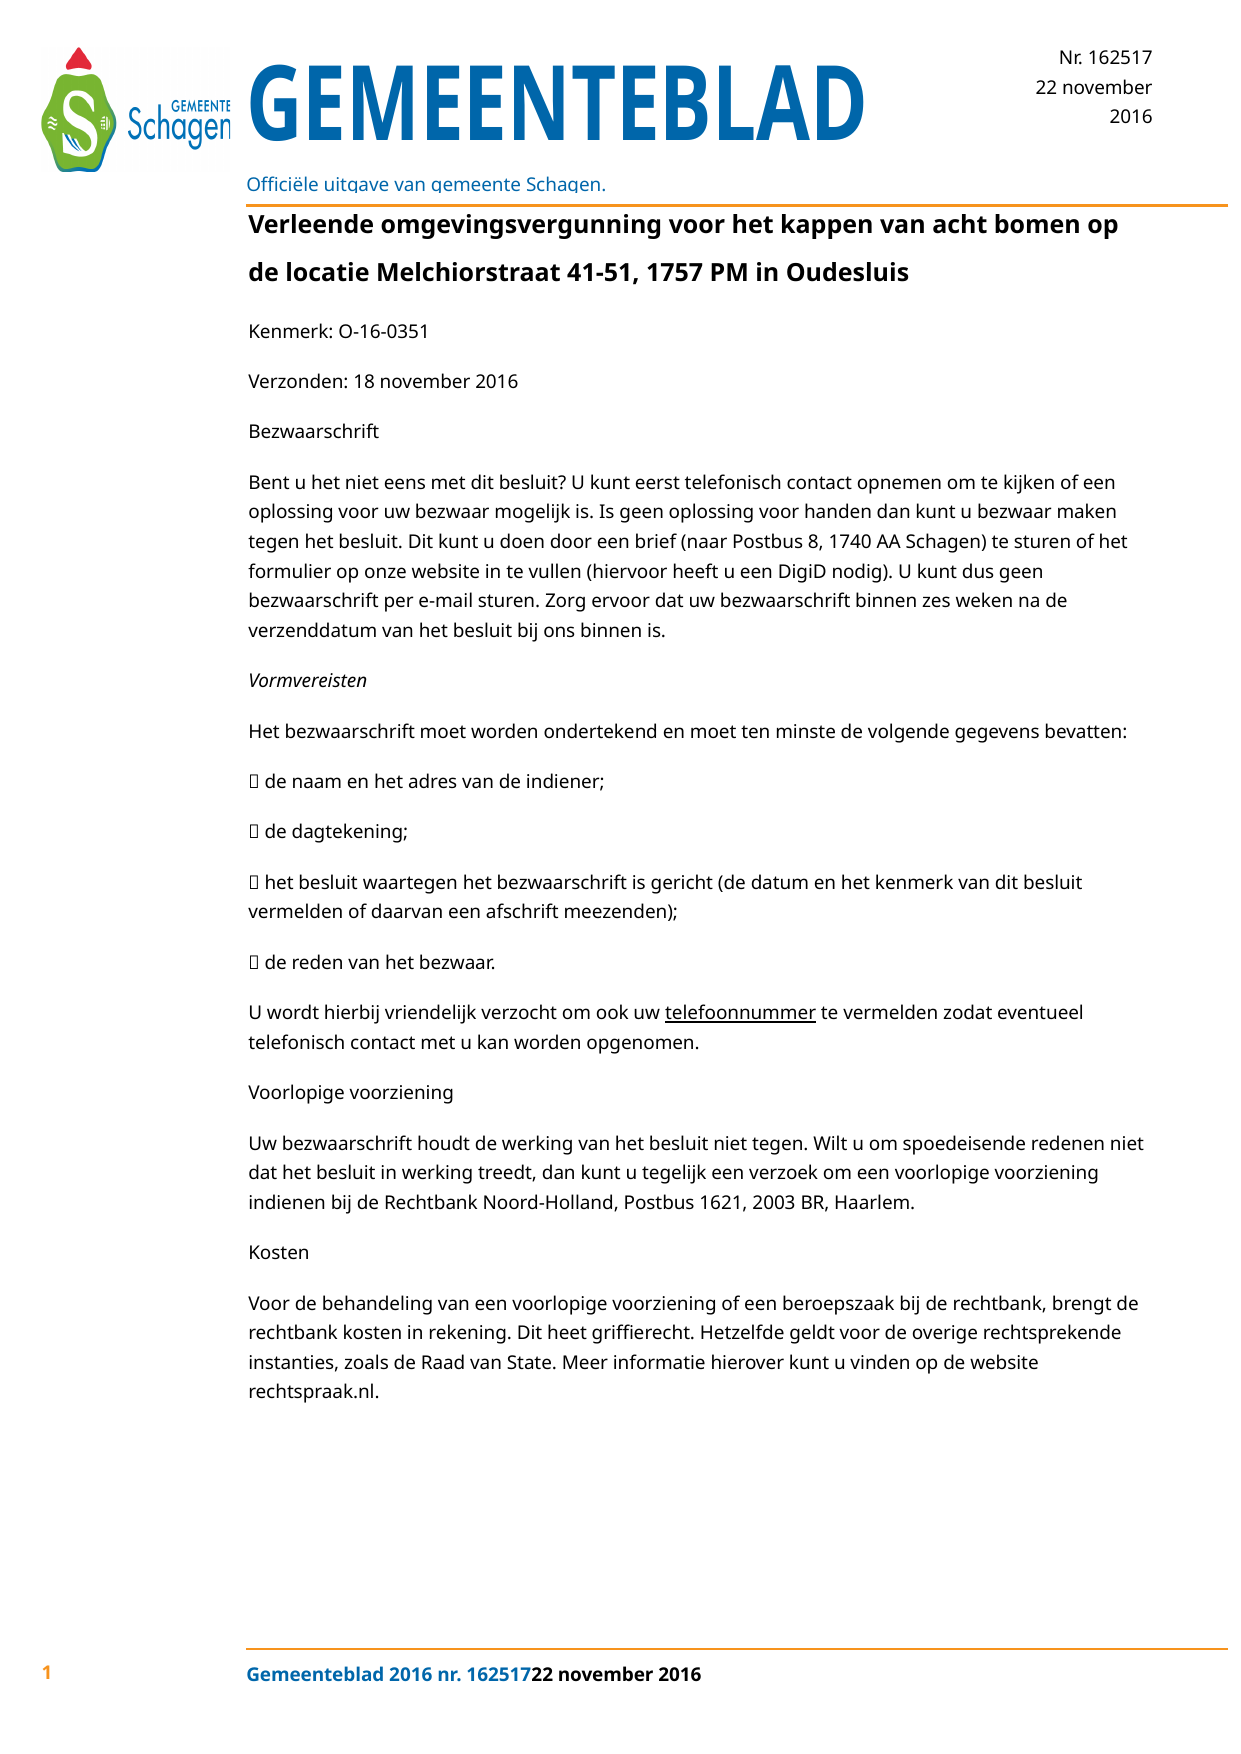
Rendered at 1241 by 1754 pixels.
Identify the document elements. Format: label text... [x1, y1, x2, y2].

text Kosten [248, 1239, 1152, 1265]
text U wordt hierbij vriendelijk verzocht om ook uw telefoonnummer te vermelden zodat eventueel telefonisch contact met u kan worden opgenomen. [248, 999, 1152, 1055]
text Vormvereisten [248, 667, 1152, 693]
text Verzonden: 18 november 2016 [248, 368, 1152, 394]
text  de naam en het adres van de indiener; [248, 768, 1152, 794]
text Verleende omgevingsvergunning voor het kappen van acht bomen op de locatie Melchiorstraat 41-51, 1757 PM in Oudesluis [248, 207, 1152, 288]
text Voor de behandeling van een voorlopige voorziening of een beroepszaak bij de rechtbank, brengt de rechtbank kosten in rekening. Dit heet griffierecht. Hetzelfde geldt voor de overige rechtsprekende instanties, zoals de Raad van State. Meer informatie hierover kunt u vinden op de website rechtspraak.nl. [248, 1290, 1152, 1404]
text Uw bezwaarschrift houdt de werking van het besluit niet tegen. Wilt u om spoedeisende redenen niet dat het besluit in werking treedt, dan kunt u tegelijk een verzoek om een voorlopige voorziening indienen bij de Rechtbank Noord-Holland, Postbus 1621, 2003 BR, Haarlem. [248, 1130, 1152, 1215]
text Bent u het niet eens met dit besluit? U kunt eerst telefonisch contact opnemen om te kijken of een oplossing voor uw bezwaar mogelijk is. Is geen oplossing voor handen dan kunt u bezwaar maken tegen het besluit. Dit kunt u doen door een brief (naar Postbus 8, 1740 AA Schagen) te sturen of het formulier op onze website in te vullen (hiervoor heeft u een DigiD nodig). U kunt dus geen bezwaarschrift per e-mail sturen. Zorg ervoor dat uw bezwaarschrift binnen zes weken na de verzenddatum van het besluit bij ons binnen is. [248, 469, 1152, 643]
text Het bezwaarschrift moet worden ondertekend en moet ten minste de volgende gegevens bevatten: [248, 718, 1152, 744]
text  het besluit waartegen het bezwaarschrift is gericht (de datum en het kenmerk van dit besluit vermelden of daarvan een afschrift meezenden); [248, 869, 1152, 924]
text  de reden van het bezwaar. [248, 949, 1152, 975]
text Voorlopige voorziening [248, 1079, 1152, 1105]
text Bezwaarschrift [248, 419, 1152, 444]
text  de dagtekening; [248, 819, 1152, 844]
text Kenmerk: O-16-0351 [248, 318, 1152, 344]
picture [41, 47, 231, 172]
